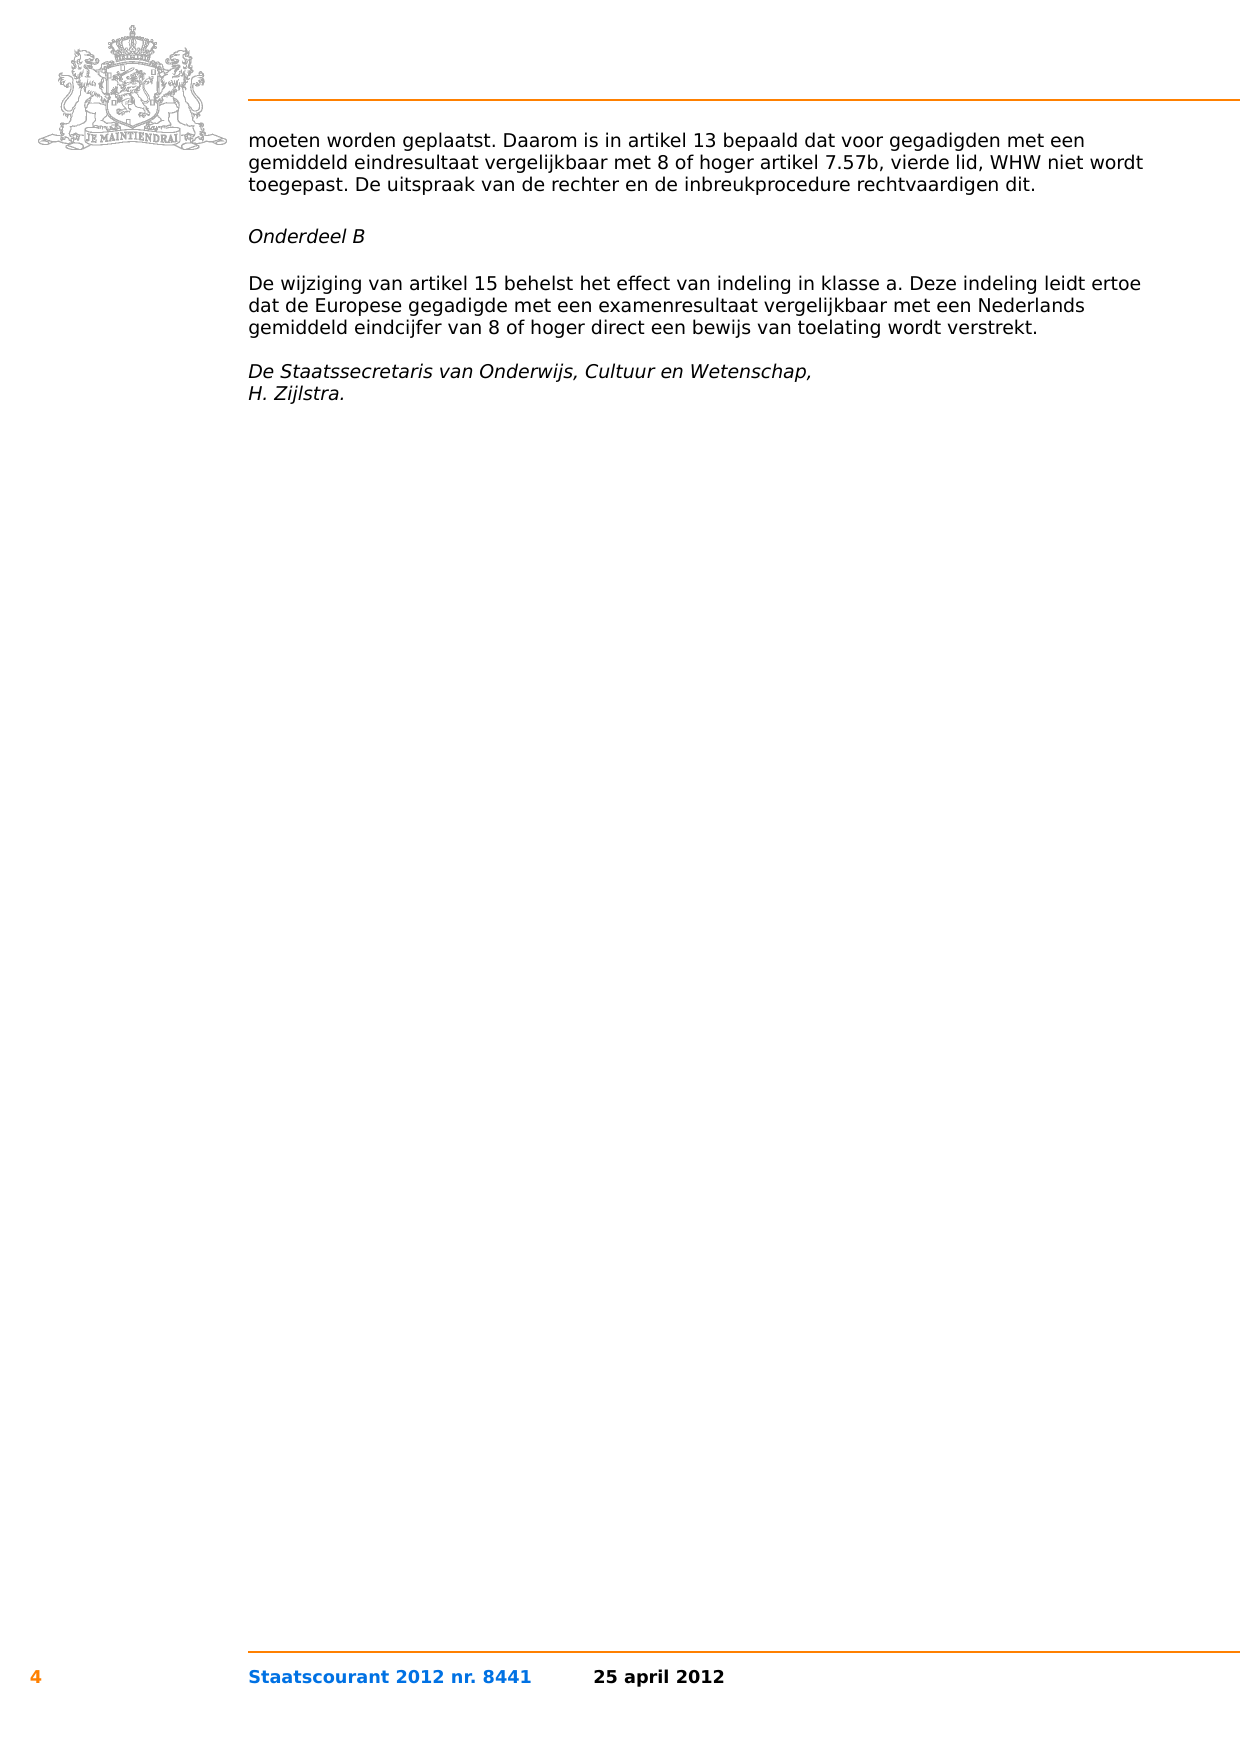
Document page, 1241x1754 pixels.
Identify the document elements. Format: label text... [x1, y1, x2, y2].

text De Staatssecretaris van Onderwijs, Cultuur en Wetenschap, H. Zijlstra. [248, 361, 1163, 404]
subtitle Onderdeel B [248, 226, 1163, 248]
picture [38, 25, 227, 150]
text De wijziging van artikel 15 behelst het effect van indeling in klasse a. Deze indeling leidt ertoe dat de Europese gegadigde met een examenresultaat vergelijkbaar met een Nederlands gemiddeld eindcijfer van 8 of hoger direct een bewijs van toelating wordt verstrekt. [248, 273, 1163, 339]
text moeten worden geplaatst. Daarom is in artikel 13 bepaald dat voor gegadigden met een gemiddeld eindresultaat vergelijkbaar met 8 of hoger artikel 7.57b, vierde lid, WHW niet wordt toegepast. De uitspraak van de rechter en de inbreukprocedure rechtvaardigen dit. [248, 130, 1163, 196]
